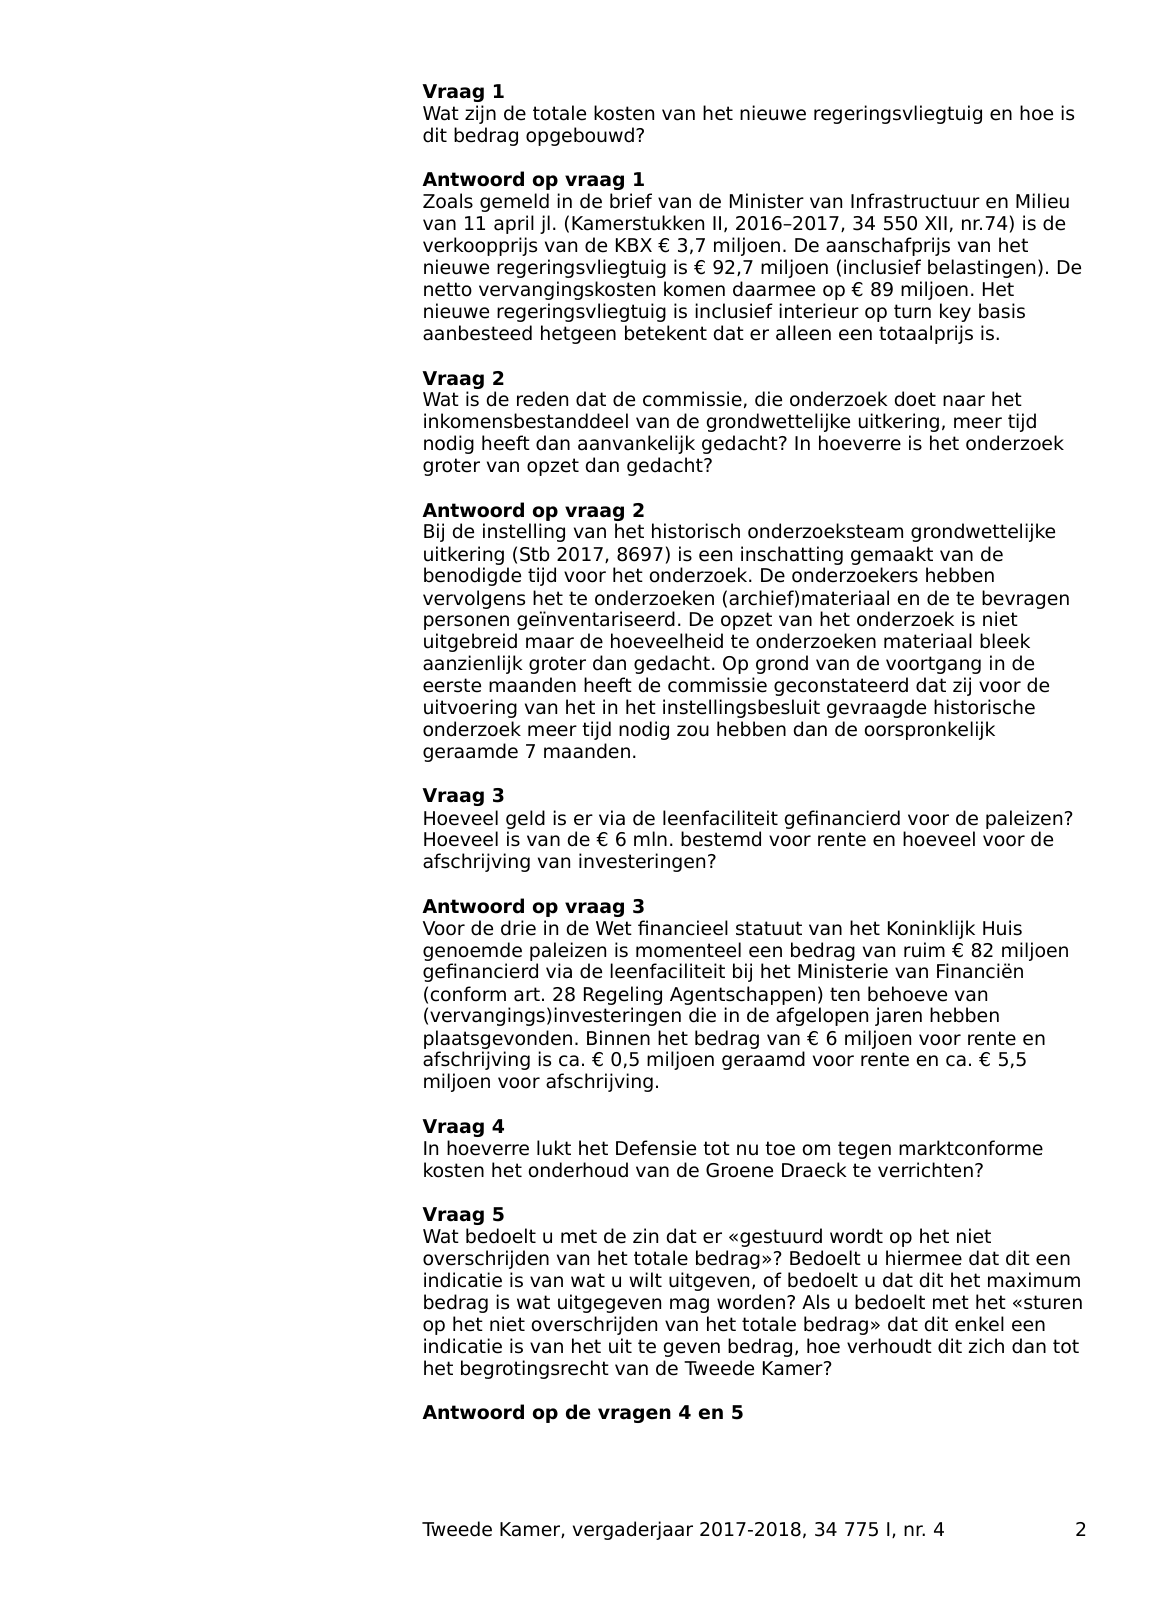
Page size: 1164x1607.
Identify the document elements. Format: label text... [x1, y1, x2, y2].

text Hoeveel geld is er via de leenfaciliteit gefinancierd voor de paleizen? Hoeveel is van de € 6 mln. bestemd voor rente en hoeveel voor de afschrijving van investeringen? [422, 807, 1087, 873]
text In hoeverre lukt het Defensie tot nu toe om tegen marktconforme kosten het onderhoud van de Groene Draeck te verrichten? [422, 1137, 1087, 1181]
text Vraag 1 [422, 81, 1087, 103]
text Vraag 3 [422, 785, 1087, 807]
text Antwoord op de vragen 4 en 5 [422, 1402, 1087, 1424]
text Vraag 5 [422, 1204, 1087, 1226]
text Antwoord op vraag 3 [422, 896, 1087, 917]
text Vraag 4 [422, 1116, 1087, 1137]
text Antwoord op vraag 1 [422, 169, 1087, 191]
text Wat zijn de totale kosten van het nieuwe regeringsvliegtuig en hoe is dit bedrag opgebouwd? [422, 103, 1087, 147]
text Antwoord op vraag 2 [422, 499, 1087, 521]
text Bij de instelling van het historisch onderzoeksteam grondwettelijke uitkering (Stb 2017, 8697) is een inschatting gemaakt van de benodigde tijd voor het onderzoek. De onderzoekers hebben vervolgens het te onderzoeken (archief)materiaal en de te bevragen personen geïnventariseerd. De opzet van het onderzoek is niet uitgebreid maar de hoeveelheid te onderzoeken materiaal bleek aanzienlijk groter dan gedacht. Op grond van de voortgang in de eerste maanden heeft de commissie geconstateerd dat zij voor de uitvoering van het in het instellingsbesluit gevraagde historische onderzoek meer tijd nodig zou hebben dan de oorspronkelijk geraamde 7 maanden. [422, 521, 1087, 763]
text Wat bedoelt u met de zin dat er «gestuurd wordt op het niet overschrijden van het totale bedrag»? Bedoelt u hiermee dat dit een indicatie is van wat u wilt uitgeven, of bedoelt u dat dit het maximum bedrag is wat uitgegeven mag worden? Als u bedoelt met het «sturen op het niet overschrijden van het totale bedrag» dat dit enkel een indicatie is van het uit te geven bedrag, hoe verhoudt dit zich dan tot het begrotingsrecht van de Tweede Kamer? [422, 1226, 1087, 1379]
text Vraag 2 [422, 367, 1087, 389]
text Voor de drie in de Wet financieel statuut van het Koninklijk Huis genoemde paleizen is momenteel een bedrag van ruim € 82 miljoen gefinancierd via de leenfaciliteit bij het Ministerie van Financiën (conform art. 28 Regeling Agentschappen) ten behoeve van (vervangings)investeringen die in de afgelopen jaren hebben plaatsgevonden. Binnen het bedrag van € 6 miljoen voor rente en afschrijving is ca. € 0,5 miljoen geraamd voor rente en ca. € 5,5 miljoen voor afschrijving. [422, 917, 1087, 1093]
text Zoals gemeld in de brief van de Minister van Infrastructuur en Milieu van 11 april jl. (Kamerstukken II, 2016–2017, 34 550 XII, nr.74) is de verkoopprijs van de KBX € 3,7 miljoen. De aanschafprijs van het nieuwe regeringsvliegtuig is € 92,7 miljoen (inclusief belastingen). De netto vervangingskosten komen daarmee op € 89 miljoen. Het nieuwe regeringsvliegtuig is inclusief interieur op turn key basis aanbesteed hetgeen betekent dat er alleen een totaalprijs is. [422, 191, 1087, 345]
text Wat is de reden dat de commissie, die onderzoek doet naar het inkomensbestanddeel van de grondwettelijke uitkering, meer tijd nodig heeft dan aanvankelijk gedacht? In hoeverre is het onderzoek groter van opzet dan gedacht? [422, 389, 1087, 477]
